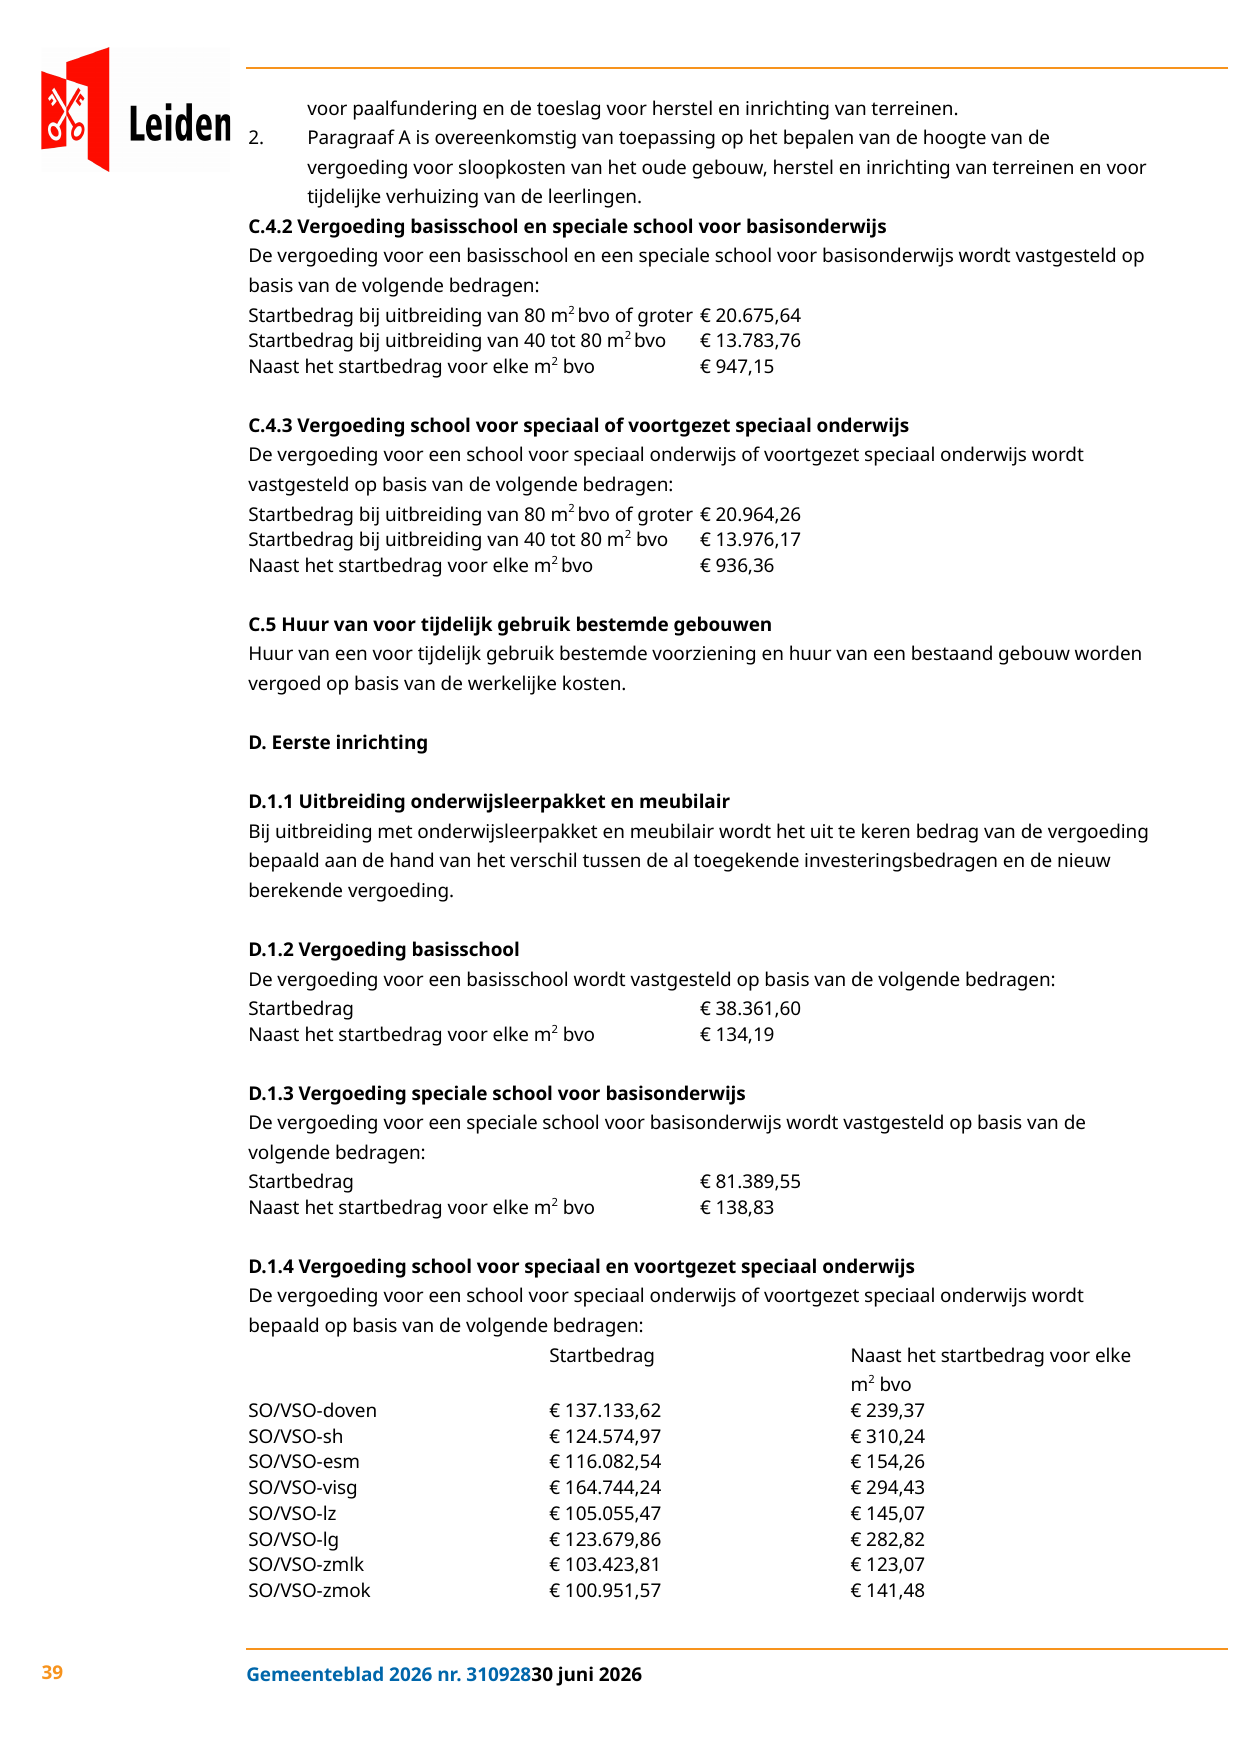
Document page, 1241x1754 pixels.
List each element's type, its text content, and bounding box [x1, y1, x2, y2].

table_cell € 123.679,86 [549, 1526, 850, 1551]
table_cell Naast het startbedrag voor elke m2 bvo [248, 354, 700, 379]
table_cell € 13.783,76 [700, 328, 1152, 353]
table_cell Naast het startbedrag voor elke m2 bvo [248, 1194, 700, 1220]
table_header Startbedrag bij uitbreiding van 80 m2 bvo of groter [248, 302, 700, 328]
table_cell € 282,82 [850, 1526, 1152, 1551]
table_cell € 936,36 [700, 552, 1152, 578]
table_cell € 138,83 [700, 1194, 1152, 1220]
text D.1.2 Vergoeding basisschool [248, 936, 1152, 962]
table_cell € 294,43 [850, 1474, 1152, 1500]
table_header Startbedrag [549, 1342, 850, 1397]
table_cell € 239,37 [850, 1397, 1152, 1423]
table_header Startbedrag bij uitbreiding van 80 m2 bvo of groter [248, 501, 700, 527]
text D.1.4 Vergoeding school voor speciaal en voortgezet speciaal onderwijs [248, 1253, 1152, 1279]
text C.4.3 Vergoeding school voor speciaal of voortgezet speciaal onderwijs [248, 412, 1152, 438]
table_header [248, 1342, 549, 1397]
table_cell € 116.082,54 [549, 1449, 850, 1474]
text De vergoeding voor een school voor speciaal onderwijs of voortgezet speciaal onderwijs wordt bepaald op basis van de volgende bedragen: [248, 1282, 1152, 1338]
table_cell € 145,07 [850, 1500, 1152, 1526]
table_header € 20.964,26 [700, 501, 1152, 527]
table_cell SO/VSO-zmok [248, 1577, 549, 1603]
table_header € 20.675,64 [700, 302, 1152, 328]
text De vergoeding voor een basisschool en een speciale school voor basisonderwijs wordt vastgesteld op basis van de volgende bedragen: [248, 243, 1152, 298]
table_header Startbedrag [248, 1169, 700, 1194]
table_cell SO/VSO-lg [248, 1526, 549, 1551]
table_cell SO/VSO-sh [248, 1423, 549, 1448]
table_header Startbedrag [248, 996, 700, 1021]
table_cell € 134,19 [700, 1021, 1152, 1047]
table_cell SO/VSO-lz [248, 1500, 549, 1526]
text De vergoeding voor een school voor speciaal onderwijs of voortgezet speciaal onderwijs wordt vastgesteld op basis van de volgende bedragen: [248, 442, 1152, 497]
text De vergoeding voor een speciale school voor basisonderwijs wordt vastgesteld op basis van de volgende bedragen: [248, 1109, 1152, 1165]
table_cell Naast het startbedrag voor elke m2 bvo [248, 552, 700, 578]
table_cell € 123,07 [850, 1551, 1152, 1577]
text De vergoeding voor een basisschool wordt vastgesteld op basis van de volgende bedragen: [248, 966, 1152, 992]
table_cell € 13.976,17 [700, 527, 1152, 552]
list Paragraaf A is overeenkomstig van toepassing op het bepalen van de hoogte van de vergoeding voor sloopkosten van het oude gebouw, herstel en inrichting van terreinen en voor tijdelijke verhuizing van de leerlingen. [248, 124, 1152, 209]
text C.4.2 Vergoeding basisschool en speciale school voor basisonderwijs [248, 213, 1152, 239]
table_cell € 947,15 [700, 354, 1152, 379]
list voor paalfundering en de toeslag voor herstel en inrichting van terreinen. [248, 95, 1152, 121]
table_cell Naast het startbedrag voor elke m2 bvo [248, 1021, 700, 1047]
table_header € 81.389,55 [700, 1169, 1152, 1194]
table_cell € 154,26 [850, 1449, 1152, 1474]
table_cell Startbedrag bij uitbreiding van 40 tot 80 m2 bvo [248, 527, 700, 552]
table_cell € 141,48 [850, 1577, 1152, 1603]
table_cell € 164.744,24 [549, 1474, 850, 1500]
table_cell SO/VSO-doven [248, 1397, 549, 1423]
text C.5 Huur van voor tijdelijk gebruik bestemde gebouwen [248, 611, 1152, 637]
table_cell € 103.423,81 [549, 1551, 850, 1577]
text D. Eerste inrichting [248, 729, 1152, 755]
table_header € 38.361,60 [700, 996, 1152, 1021]
table_cell Startbedrag bij uitbreiding van 40 tot 80 m2 bvo [248, 328, 700, 353]
table_cell SO/VSO-zmlk [248, 1551, 549, 1577]
table_cell SO/VSO-esm [248, 1449, 549, 1474]
table_cell € 310,24 [850, 1423, 1152, 1448]
text Bij uitbreiding met onderwijsleerpakket en meubilair wordt het uit te keren bedrag van de vergoeding bepaald aan de hand van het verschil tussen de al toegekende investeringsbedragen en de nieuw berekende vergoeding. [248, 818, 1152, 903]
table_cell SO/VSO-visg [248, 1474, 549, 1500]
table_header Naast het startbedrag voor elke m2 bvo [850, 1342, 1152, 1397]
table_cell € 137.133,62 [549, 1397, 850, 1423]
table_cell € 124.574,97 [549, 1423, 850, 1448]
text D.1.3 Vergoeding speciale school voor basisonderwijs [248, 1080, 1152, 1106]
table_cell € 105.055,47 [549, 1500, 850, 1526]
text D.1.1 Uitbreiding onderwijsleerpakket en meubilair [248, 788, 1152, 814]
picture [41, 47, 231, 172]
text Huur van een voor tijdelijk gebruik bestemde voorziening en huur van een bestaand gebouw worden vergoed op basis van de werkelijke kosten. [248, 640, 1152, 696]
table_cell € 100.951,57 [549, 1577, 850, 1603]
